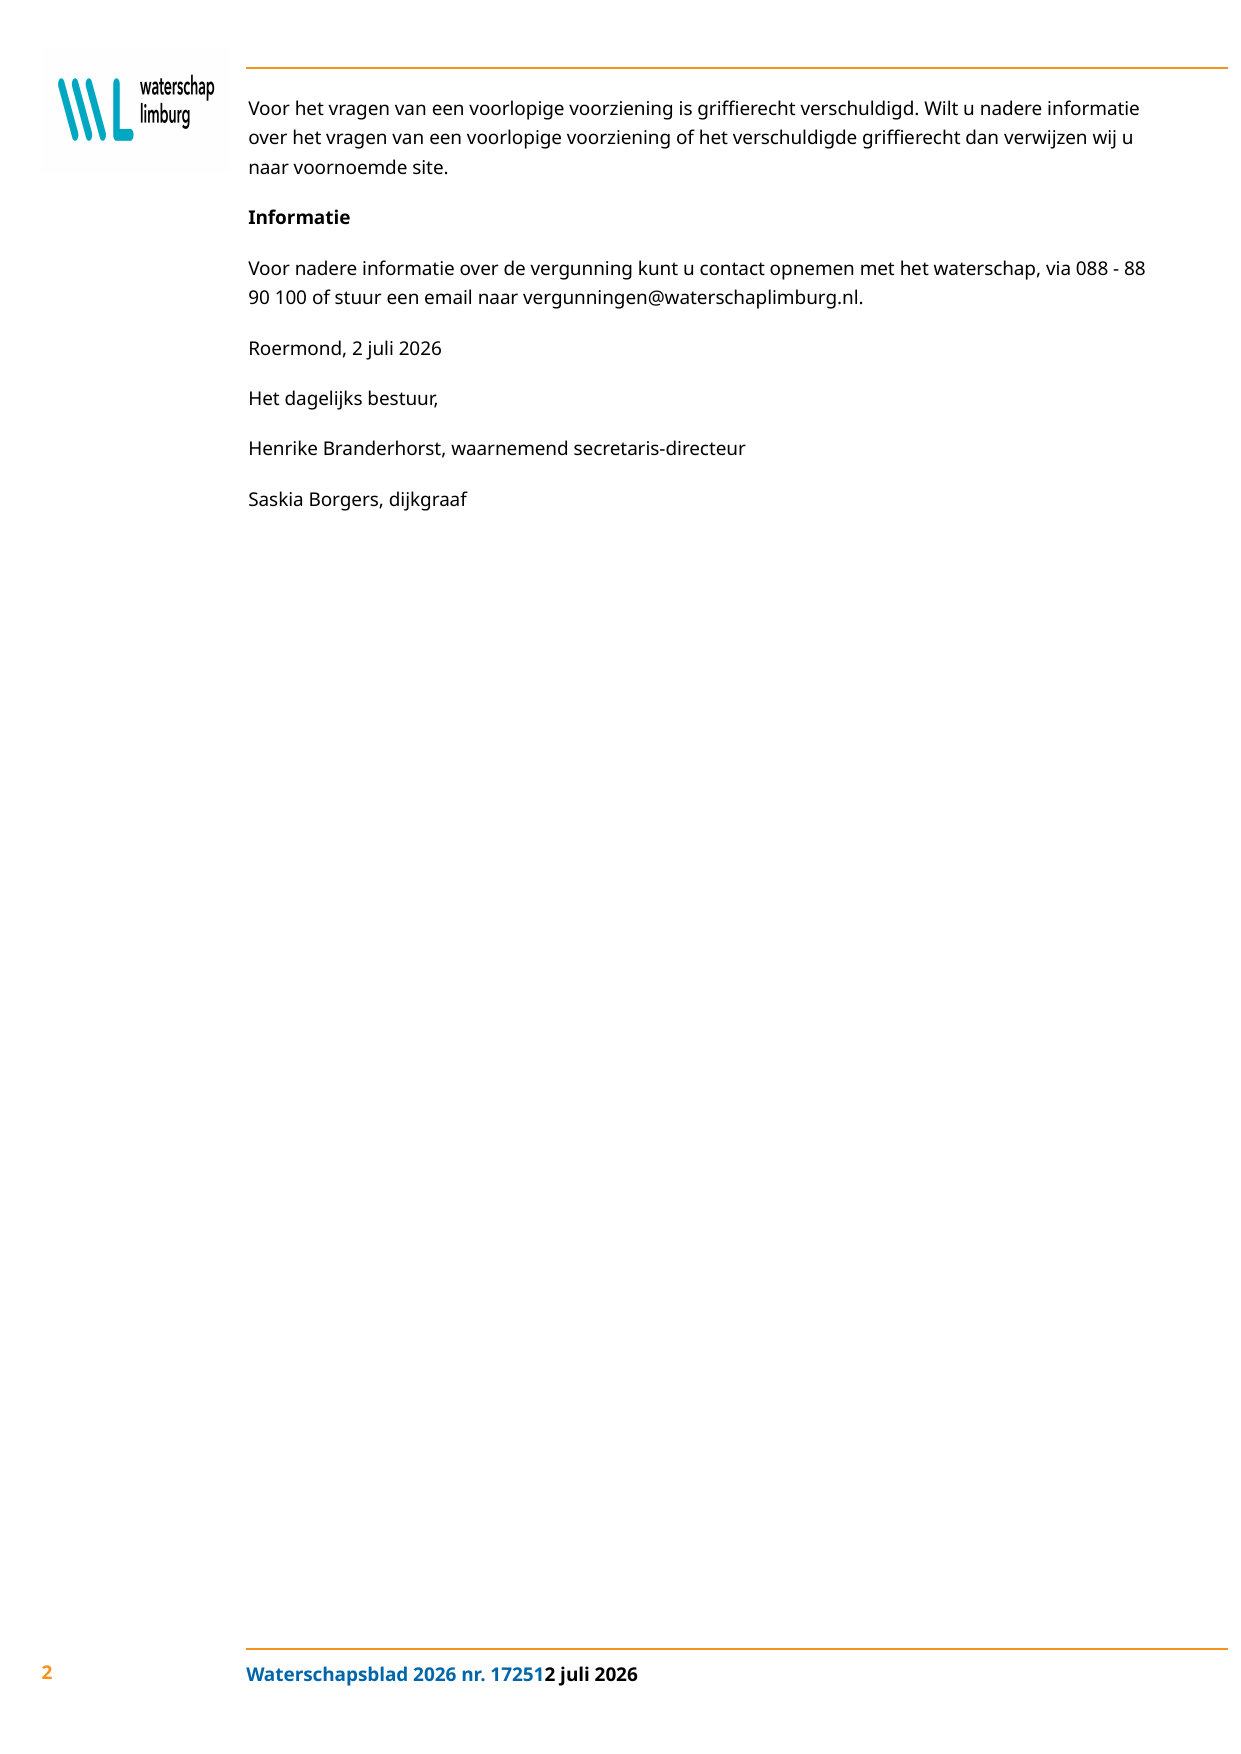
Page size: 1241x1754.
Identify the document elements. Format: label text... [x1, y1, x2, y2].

text Voor het vragen van een voorlopige voorziening is griffierecht verschuldigd. Wilt u nadere informatie over het vragen van een voorlopige voorziening of het verschuldigde griffierecht dan verwijzen wij u naar voornoemde site. [248, 95, 1152, 180]
text Voor nadere informatie over de vergunning kunt u contact opnemen met het waterschap, via 088 - 88 90 100 of stuur een email naar vergunningen@waterschaplimburg.nl. [248, 255, 1152, 310]
text Henrike Branderhorst, waarnemend secretaris-directeur [248, 436, 1152, 461]
text Informatie [248, 204, 1152, 230]
picture [41, 47, 231, 172]
text Roermond, 2 juli 2026 [248, 335, 1152, 361]
text Het dagelijks bestuur, [248, 385, 1152, 411]
text Saskia Borgers, dijkgraaf [248, 486, 1152, 512]
